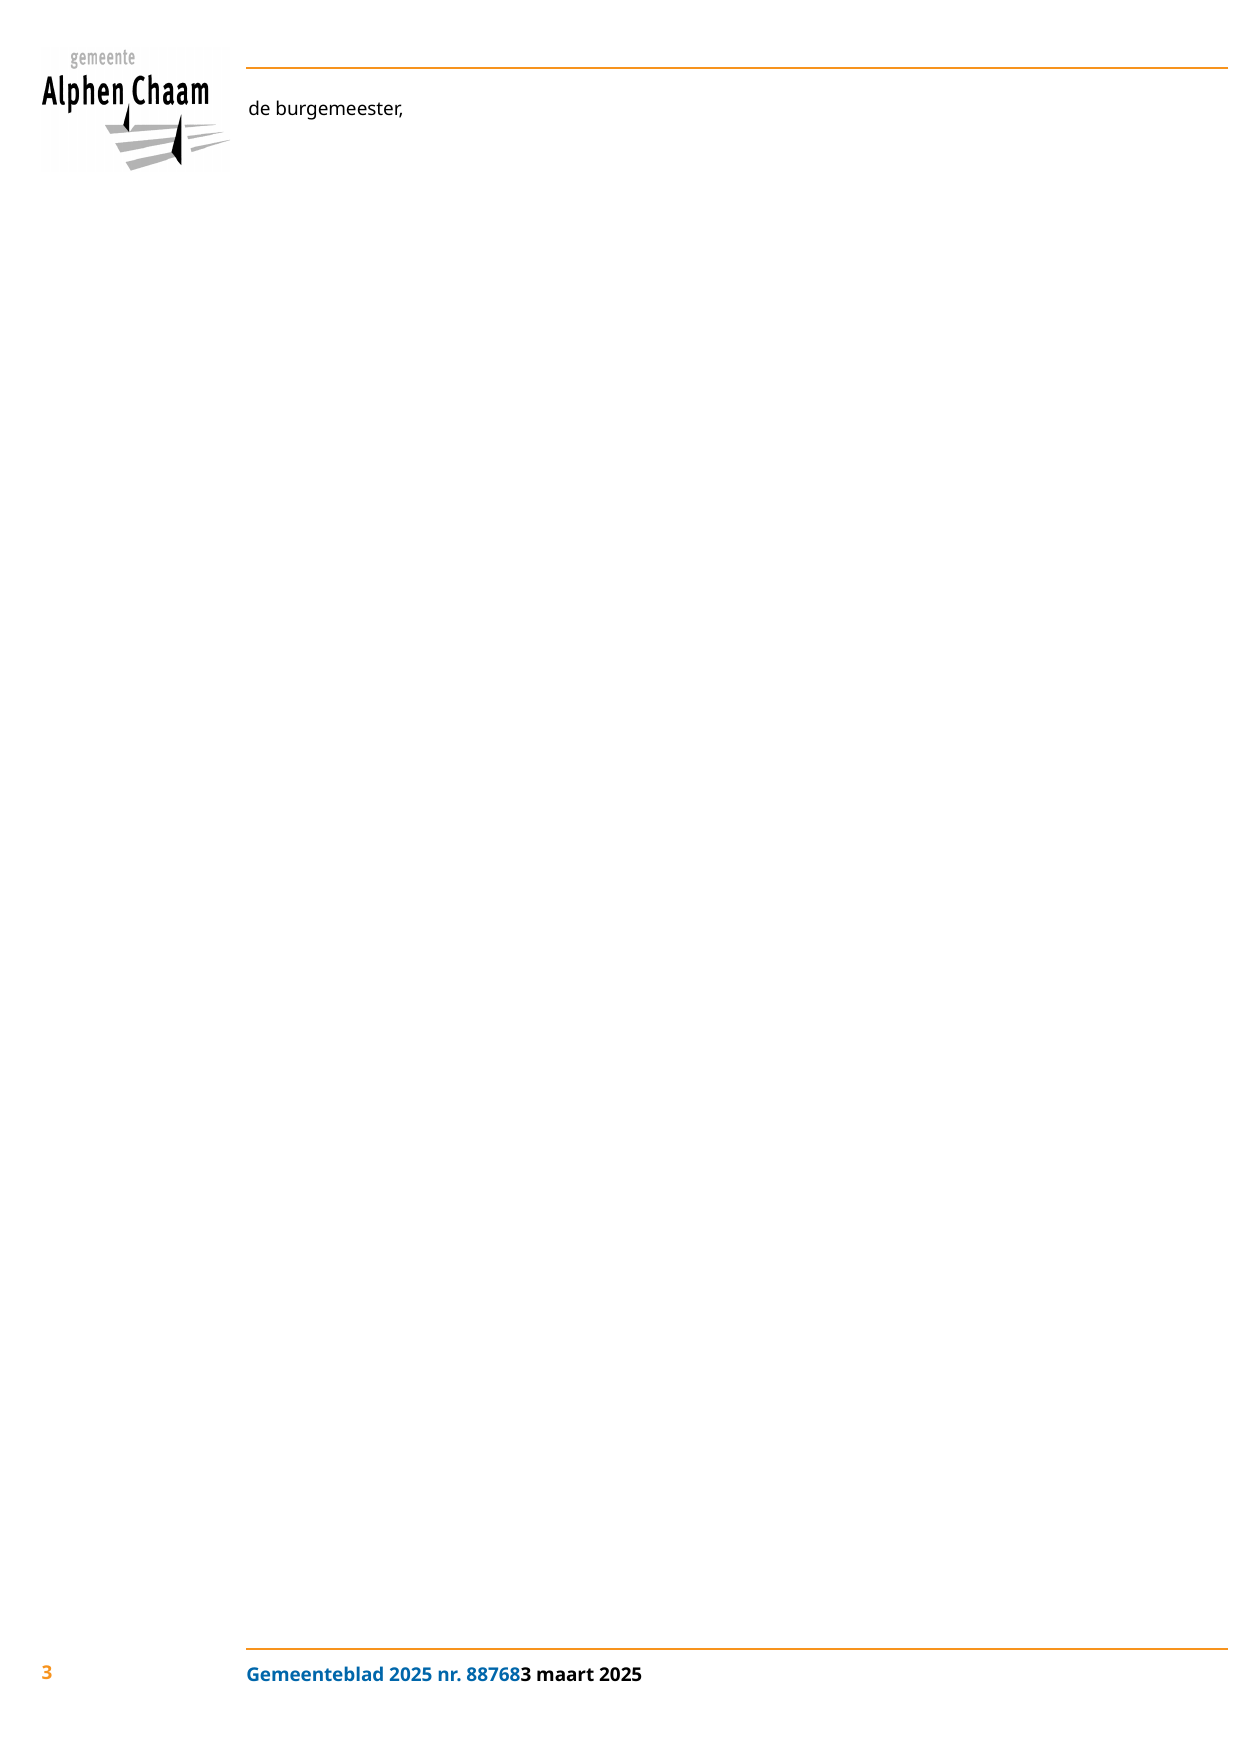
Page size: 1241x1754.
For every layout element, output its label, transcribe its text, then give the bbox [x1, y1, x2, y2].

text de burgemeester, [248, 95, 1152, 121]
picture [41, 47, 231, 172]
